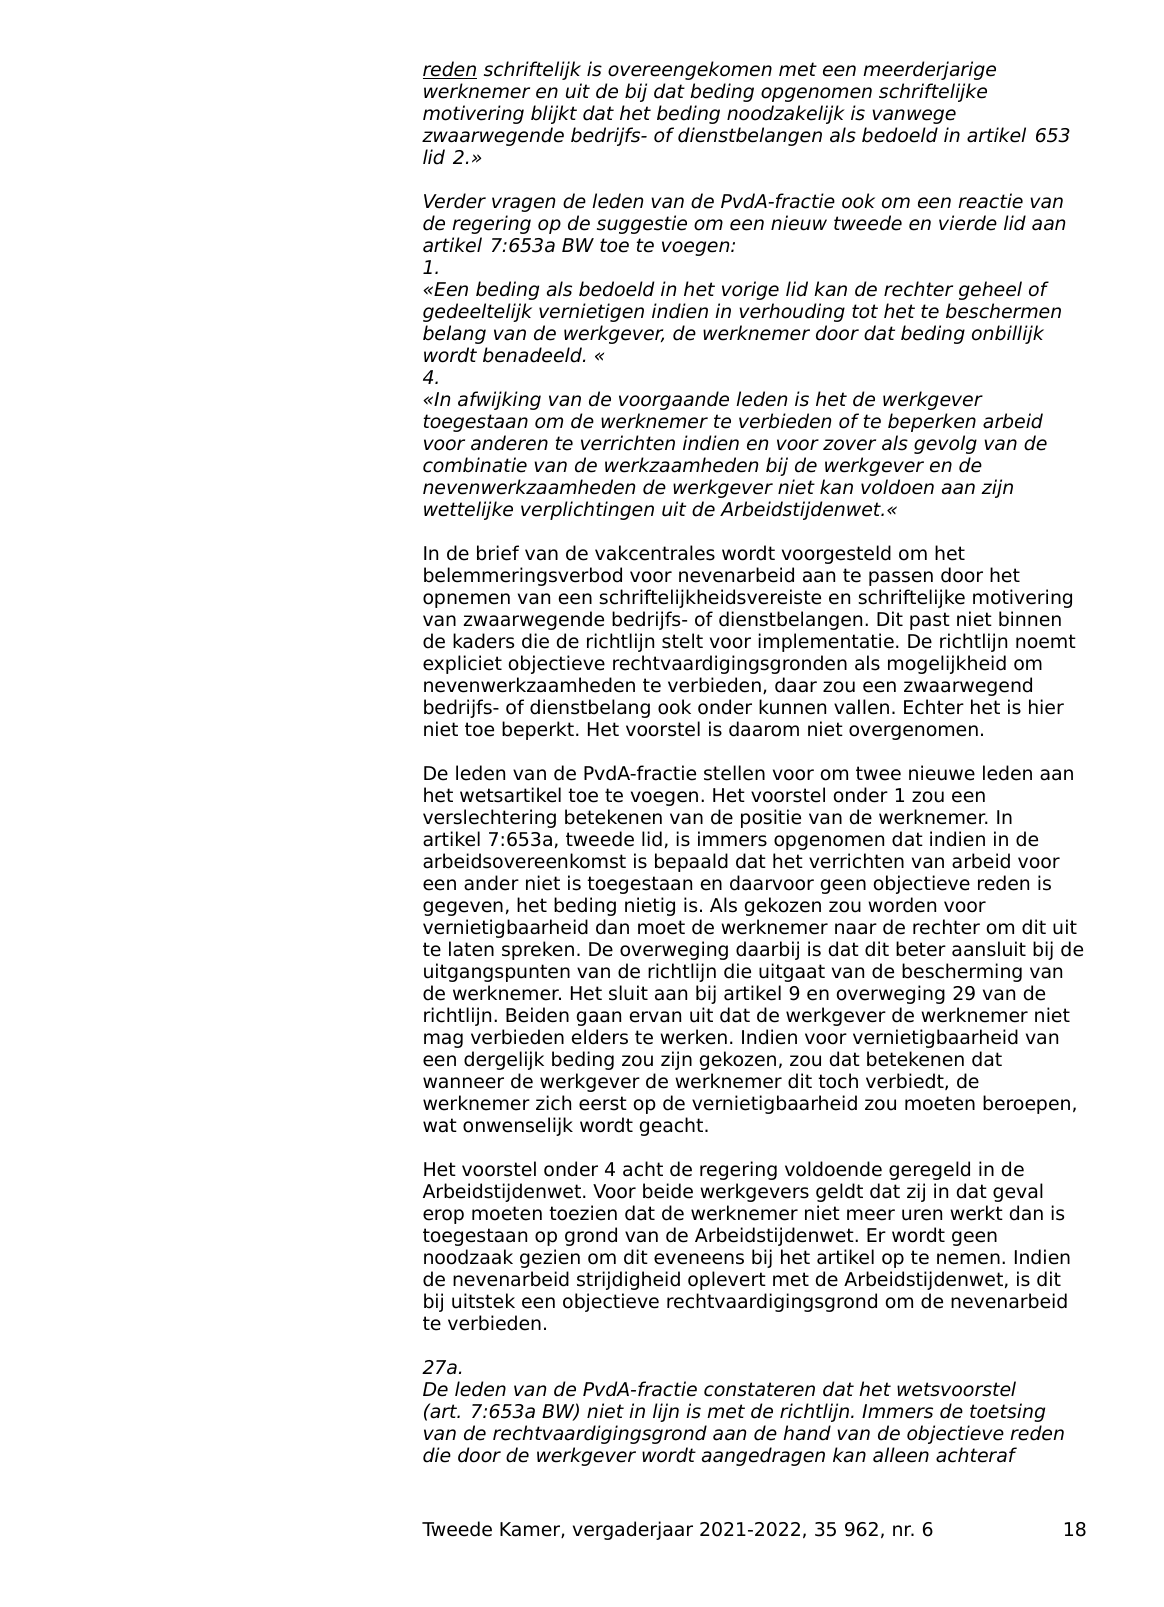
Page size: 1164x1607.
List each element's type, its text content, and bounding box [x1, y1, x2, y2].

text 4. [422, 367, 1087, 389]
text 27a. [422, 1357, 1087, 1379]
text De leden van de PvdA-fractie stellen voor om twee nieuwe leden aan het wetsartikel toe te voegen. Het voorstel onder 1 zou een verslechtering betekenen van de positie van de werknemer. In artikel 7:653a, tweede lid, is immers opgenomen dat indien in de arbeidsovereenkomst is bepaald dat het verrichten van arbeid voor een ander niet is toegestaan en daarvoor geen objectieve reden is gegeven, het beding nietig is. Als gekozen zou worden voor vernietigbaarheid dan moet de werknemer naar de rechter om dit uit te laten spreken. De overweging daarbij is dat dit beter aansluit bij de uitgangspunten van de richtlijn die uitgaat van de bescherming van de werknemer. Het sluit aan bij artikel 9 en overweging 29 van de richtlijn. Beiden gaan ervan uit dat de werkgever de werknemer niet mag verbieden elders te werken. Indien voor vernietigbaarheid van een dergelijk beding zou zijn gekozen, zou dat betekenen dat wanneer de werkgever de werknemer dit toch verbiedt, de werknemer zich eerst op de vernietigbaarheid zou moeten beroepen, wat onwenselijk wordt geacht. [422, 763, 1087, 1137]
text «In afwijking van de voorgaande leden is het de werkgever toegestaan om de werknemer te verbieden of te beperken arbeid voor anderen te verrichten indien en voor zover als gevolg van de combinatie van de werkzaamheden bij de werkgever en de nevenwerkzaamheden de werkgever niet kan voldoen aan zijn wettelijke verplichtingen uit de Arbeidstijdenwet.« [422, 389, 1087, 521]
text reden schriftelijk is overeengekomen met een meerderjarige werknemer en uit de bij dat beding opgenomen schriftelijke motivering blijkt dat het beding noodzakelijk is vanwege zwaarwegende bedrijfs- of dienstbelangen als bedoeld in artikel 653 lid 2.» [422, 59, 1087, 169]
text 1. [422, 257, 1087, 279]
text De leden van de PvdA-fractie constateren dat het wetsvoorstel (art. 7:653a BW) niet in lijn is met de richtlijn. Immers de toetsing van de rechtvaardigingsgrond aan de hand van de objectieve reden die door de werkgever wordt aangedragen kan alleen achteraf [422, 1379, 1087, 1467]
text «Een beding als bedoeld in het vorige lid kan de rechter geheel of gedeeltelijk vernietigen indien in verhouding tot het te beschermen belang van de werkgever, de werknemer door dat beding onbillijk wordt benadeeld. « [422, 279, 1087, 367]
text Verder vragen de leden van de PvdA-fractie ook om een reactie van de regering op de suggestie om een nieuw tweede en vierde lid aan artikel 7:653a BW toe te voegen: [422, 191, 1087, 257]
text In de brief van de vakcentrales wordt voorgesteld om het belemmeringsverbod voor nevenarbeid aan te passen door het opnemen van een schriftelijkheidsvereiste en schriftelijke motivering van zwaarwegende bedrijfs- of dienstbelangen. Dit past niet binnen de kaders die de richtlijn stelt voor implementatie. De richtlijn noemt expliciet objectieve rechtvaardigingsgronden als mogelijkheid om nevenwerkzaamheden te verbieden, daar zou een zwaarwegend bedrijfs- of dienstbelang ook onder kunnen vallen. Echter het is hier niet toe beperkt. Het voorstel is daarom niet overgenomen. [422, 543, 1087, 741]
text Het voorstel onder 4 acht de regering voldoende geregeld in de Arbeidstijdenwet. Voor beide werkgevers geldt dat zij in dat geval erop moeten toezien dat de werknemer niet meer uren werkt dan is toegestaan op grond van de Arbeidstijdenwet. Er wordt geen noodzaak gezien om dit eveneens bij het artikel op te nemen. Indien de nevenarbeid strijdigheid oplevert met de Arbeidstijdenwet, is dit bij uitstek een objectieve rechtvaardigingsgrond om de nevenarbeid te verbieden. [422, 1159, 1087, 1335]
